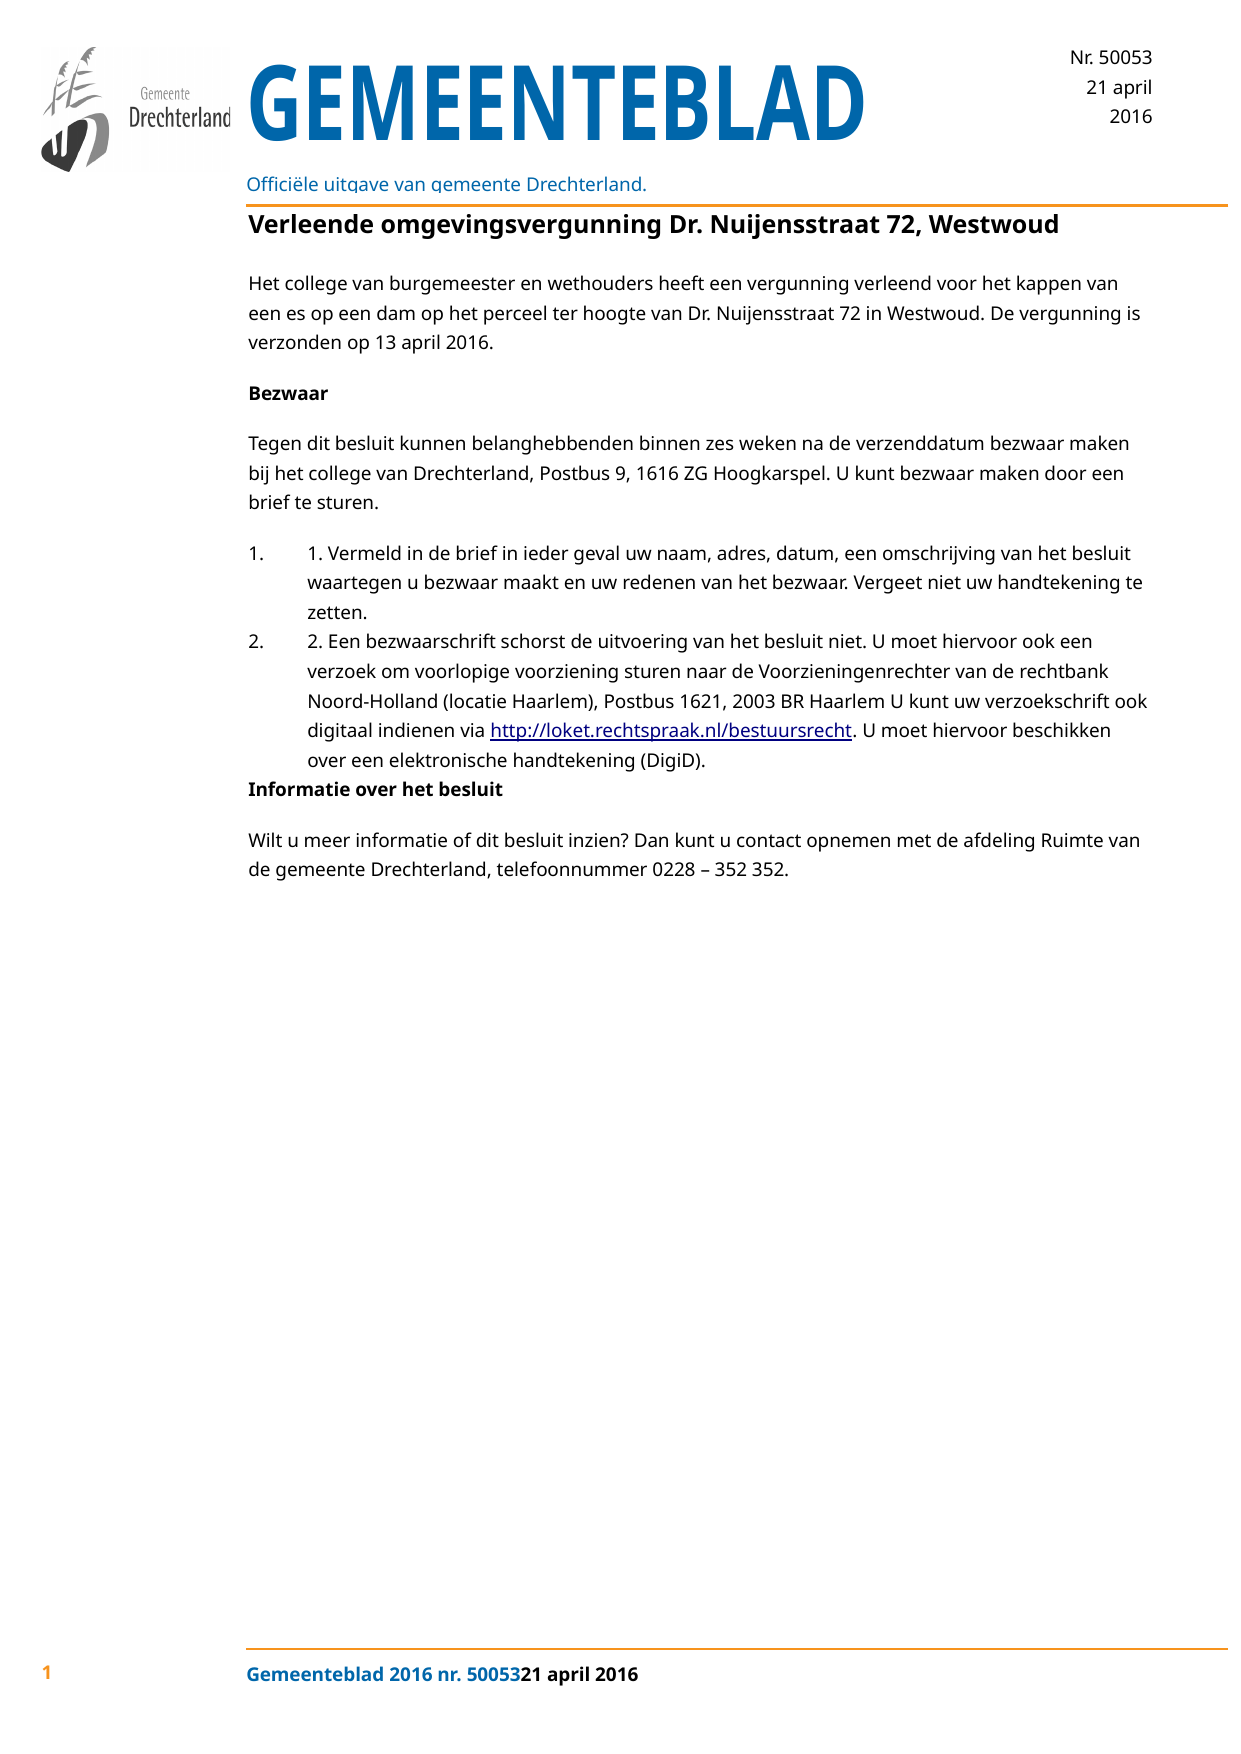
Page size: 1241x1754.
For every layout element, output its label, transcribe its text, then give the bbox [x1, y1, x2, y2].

list 2. Een bezwaarschrift schorst de uitvoering van het besluit niet. U moet hiervoor ook een verzoek om voorlopige voorziening sturen naar de Voorzieningenrechter van de rechtbank Noord-Holland (locatie Haarlem), Postbus 1621, 2003 BR Haarlem U kunt uw verzoekschrift ook digitaal indienen via http://loket.rechtspraak.nl/bestuursrecht. U moet hiervoor beschikken over een elektronische handtekening (DigiD). [248, 629, 1152, 773]
text Tegen dit besluit kunnen belanghebbenden binnen zes weken na de verzenddatum bezwaar maken bij het college van Drechterland, Postbus 9, 1616 ZG Hoogkarspel. U kunt bezwaar maken door een brief te sturen. [248, 430, 1152, 515]
text Het college van burgemeester en wethouders heeft een vergunning verleend voor het kappen van een es op een dam op het perceel ter hoogte van Dr. Nuijensstraat 72 in Westwoud. De vergunning is verzonden op 13 april 2016. [248, 270, 1152, 355]
text Verleende omgevingsvergunning Dr. Nuijensstraat 72, Westwoud [248, 207, 1152, 241]
picture [41, 47, 231, 172]
text Bezwaar [248, 380, 1152, 406]
list 1. Vermeld in de brief in ieder geval uw naam, adres, datum, een omschrijving van het besluit waartegen u bezwaar maakt en uw redenen van het bezwaar. Vergeet niet uw handtekening te zetten. [248, 540, 1152, 625]
text Informatie over het besluit [248, 777, 1152, 802]
text Wilt u meer informatie of dit besluit inzien? Dan kunt u contact opnemen met de afdeling Ruimte van de gemeente Drechterland, telefoonnummer 0228 – 352 352. [248, 827, 1152, 882]
